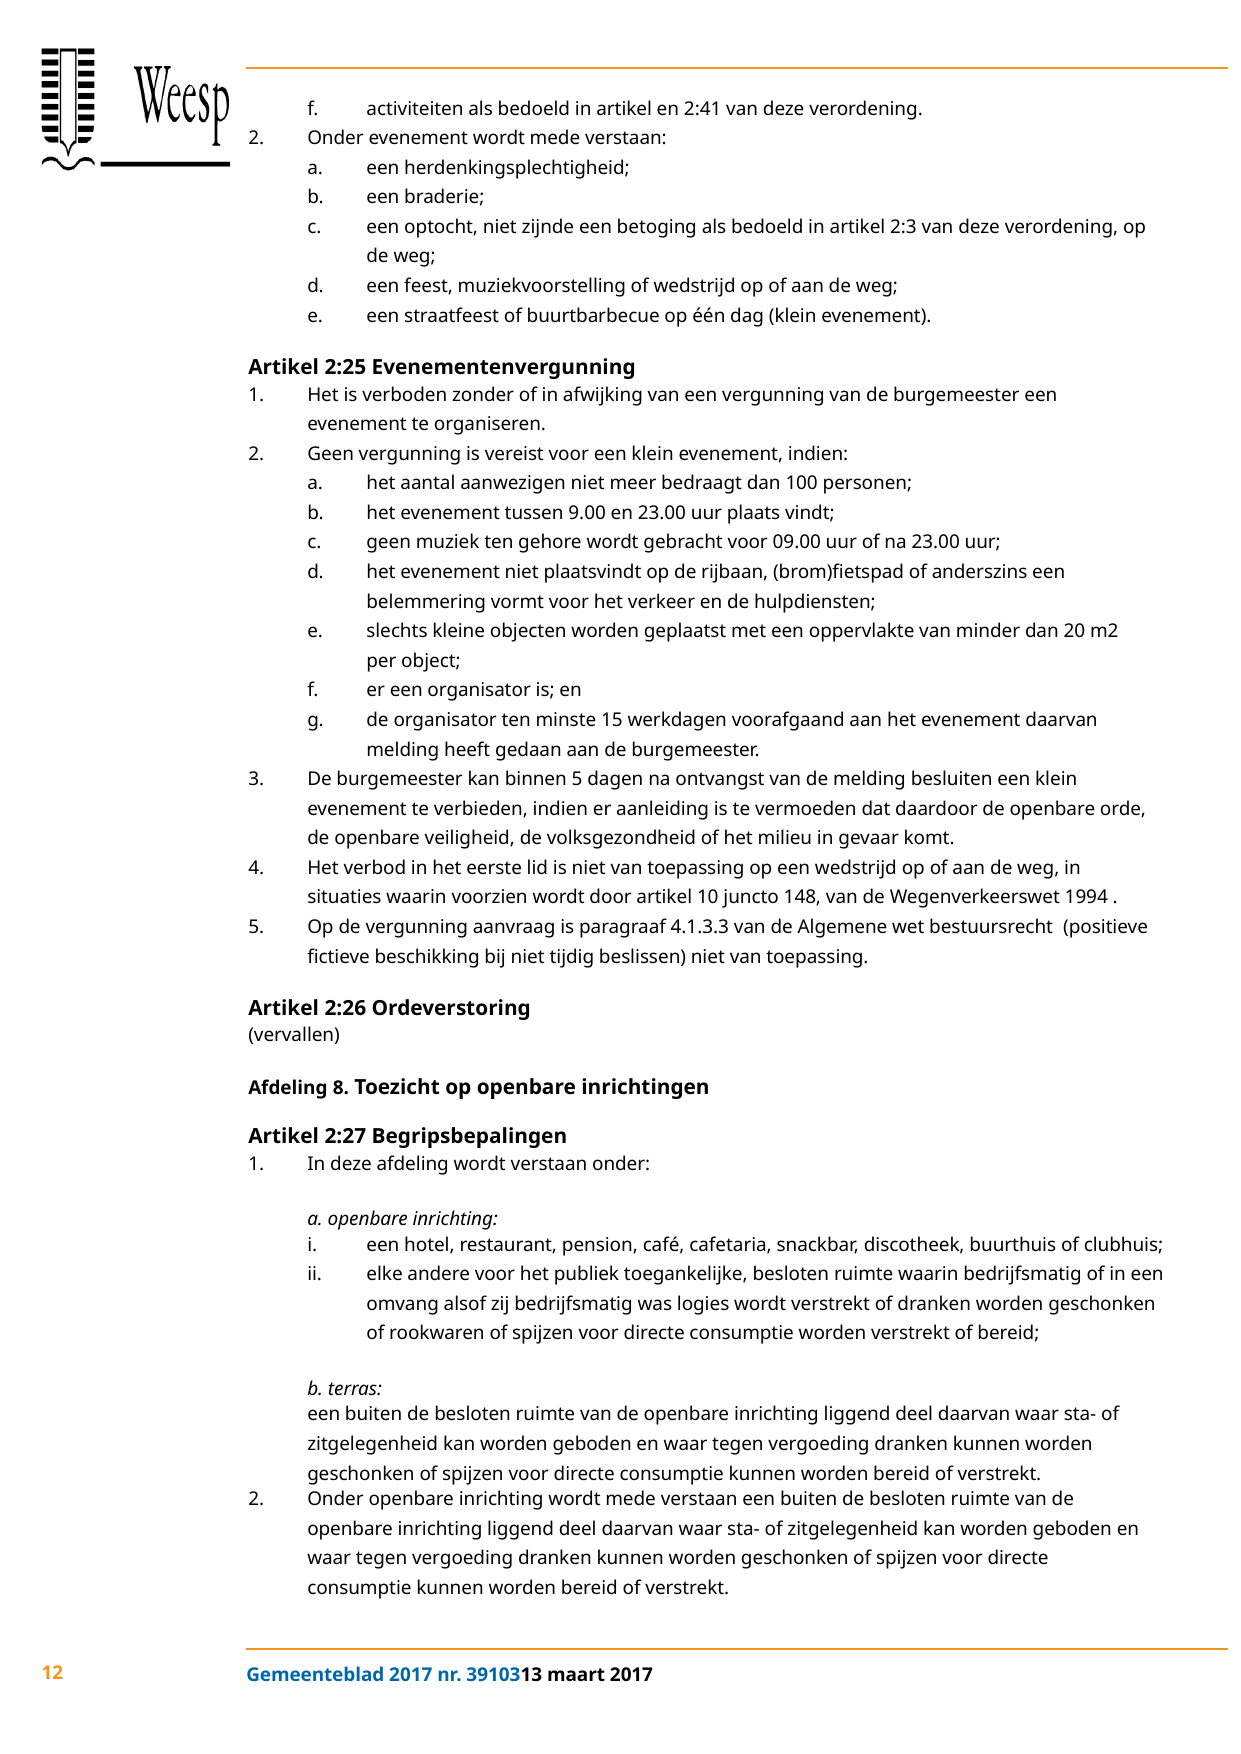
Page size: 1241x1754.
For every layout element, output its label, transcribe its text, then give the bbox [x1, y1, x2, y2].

list De burgemeester kan binnen 5 dagen na ontvangst van de melding besluiten een klein evenement te verbieden, indien er aanleiding is te vermoeden dat daardoor de openbare orde, de openbare veiligheid, de volksgezondheid of het milieu in gevaar komt. [248, 765, 1152, 850]
list het evenement tussen 9.00 en 23.00 uur plaats vindt; [307, 499, 1152, 525]
text Artikel 2:25 Evenementenvergunning [248, 352, 1152, 381]
list slechts kleine objecten worden geplaatst met een oppervlakte van minder dan 20 m2 per object; [307, 617, 1152, 673]
list Onder openbare inrichting wordt mede verstaan een buiten de besloten ruimte van de openbare inrichting liggend deel daarvan waar sta- of zitgelegenheid kan worden geboden en waar tegen vergoeding dranken kunnen worden geschonken of spijzen voor directe consumptie kunnen worden bereid of verstrekt. [248, 1485, 1152, 1600]
list a. openbare inrichting: [307, 1205, 1169, 1231]
text Afdeling 8. Toezicht op openbare inrichtingen [248, 1072, 1152, 1100]
list er een organisator is; en [307, 677, 1152, 702]
list het evenement niet plaatsvindt op de rijbaan, (brom)fietspad of anderszins een belemmering vormt voor het verkeer en de hulpdiensten; [307, 558, 1152, 613]
list een hotel, restaurant, pension, café, cafetaria, snackbar, discotheek, buurthuis of clubhuis; [307, 1231, 1169, 1256]
list een buiten de besloten ruimte van de openbare inrichting liggend deel daarvan waar sta- of zitgelegenheid kan worden geboden en waar tegen vergoeding dranken kunnen worden geschonken of spijzen voor directe consumptie kunnen worden bereid of verstrekt. [307, 1401, 1169, 1485]
list Op de vergunning aanvraag is paragraaf 4.1.3.3 van de Algemene wet bestuursrecht (positieve fictieve beschikking bij niet tijdig beslissen) niet van toepassing. [248, 913, 1152, 968]
list geen muziek ten gehore wordt gebracht voor 09.00 uur of na 23.00 uur; [307, 529, 1152, 554]
list een optocht, niet zijnde een betoging als bedoeld in artikel 2:3 van deze verordening, op de weg; [307, 213, 1152, 268]
list het aantal aanwezigen niet meer bedraagt dan 100 personen; [307, 469, 1152, 495]
list Onder evenement wordt mede verstaan: [248, 124, 1152, 150]
list een feest, muziekvoorstelling of wedstrijd op of aan de weg; [307, 272, 1152, 298]
list elke andere voor het publiek toegankelijke, besloten ruimte waarin bedrijfsmatig of in een omvang alsof zij bedrijfsmatig was logies wordt verstrekt of dranken worden geschonken of rookwaren of spijzen voor directe consumptie worden verstrekt of bereid; [307, 1260, 1169, 1345]
list een braderie; [307, 183, 1152, 209]
text (vervallen) [248, 1022, 1152, 1047]
list In deze afdeling wordt verstaan onder: [248, 1150, 1152, 1175]
list een herdenkingsplechtigheid; [307, 154, 1152, 180]
list activiteiten als bedoeld in artikel en 2:41 van deze verordening. [307, 95, 1152, 121]
list Het is verboden zonder of in afwijking van een vergunning van de burgemeester een evenement te organiseren. [248, 381, 1152, 436]
list de organisator ten minste 15 werkdagen voorafgaand aan het evenement daarvan melding heeft gedaan aan de burgemeester. [307, 706, 1152, 761]
list een straatfeest of buurtbarbecue op één dag (klein evenement). [307, 302, 1152, 328]
list Het verbod in het eerste lid is niet van toepassing op een wedstrijd op of aan de weg, in situaties waarin voorzien wordt door artikel 10 juncto 148, van de Wegenverkeerswet 1994 . [248, 854, 1152, 909]
picture [41, 47, 231, 172]
text Artikel 2:26 Ordeverstoring [248, 993, 1152, 1022]
list b. terras: [307, 1375, 1169, 1401]
text Artikel 2:27 Begripsbepalingen [248, 1121, 1152, 1150]
list Geen vergunning is vereist voor een klein evenement, indien: [248, 440, 1152, 466]
